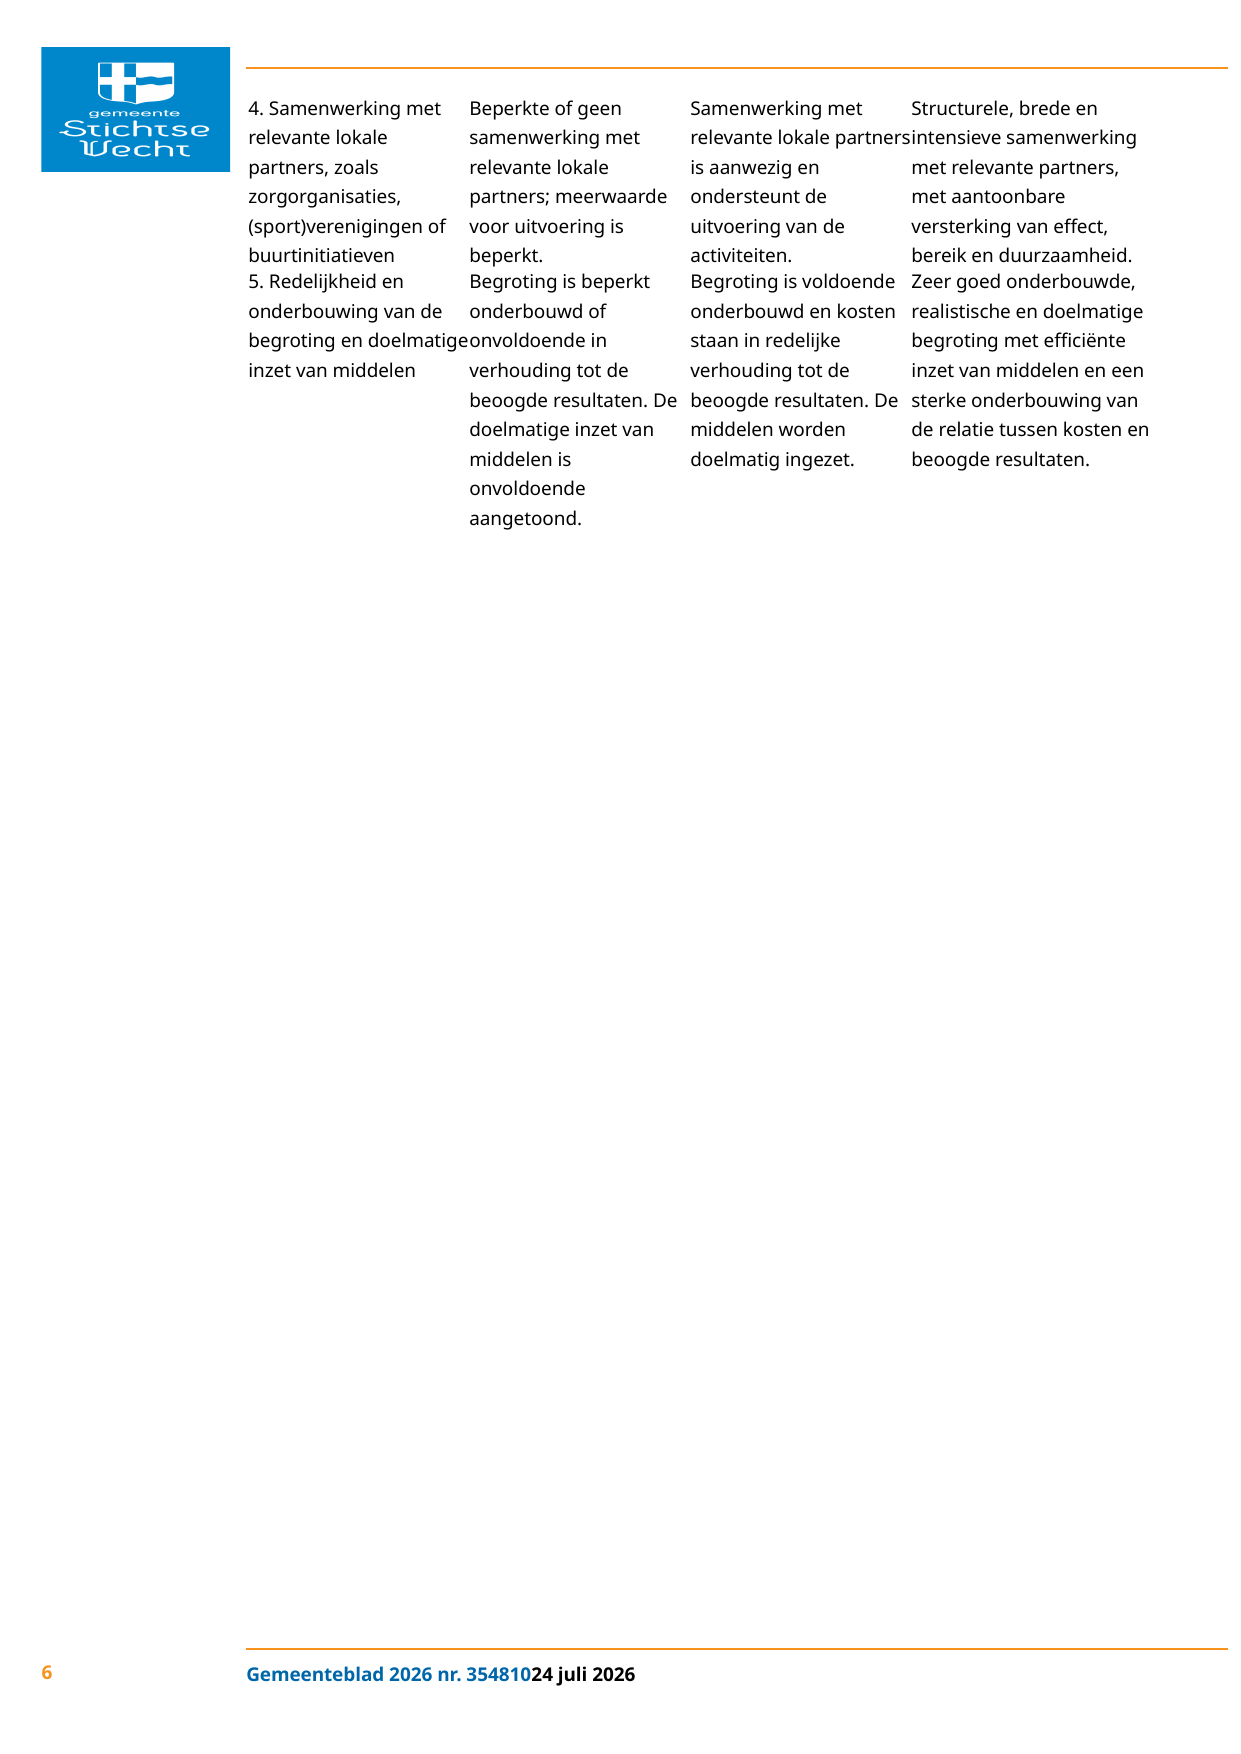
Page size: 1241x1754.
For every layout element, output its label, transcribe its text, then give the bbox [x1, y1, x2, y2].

table_cell 4. Samenwerking met relevante lokale partners, zoals zorgorganisaties, (sport)verenigingen of buurtinitiatieven [248, 95, 469, 268]
table_cell Beperkte of geen samenwerking met relevante lokale partners; meerwaarde voor uitvoering is beperkt. [469, 95, 690, 268]
table_cell Samenwerking met relevante lokale partners is aanwezig en ondersteunt de uitvoering van de activiteiten. [690, 95, 911, 268]
table_cell 5. Redelijkheid en onderbouwing van de begroting en doelmatige inzet van middelen [248, 269, 469, 531]
table_cell Begroting is voldoende onderbouwd en kosten staan in redelijke verhouding tot de beoogde resultaten. De middelen worden doelmatig ingezet. [690, 269, 911, 531]
table_cell Structurele, brede en intensieve samenwerking met relevante partners, met aantoonbare versterking van effect, bereik en duurzaamheid. [911, 95, 1152, 268]
table_cell Begroting is beperkt onderbouwd of onvoldoende in verhouding tot de beoogde resultaten. De doelmatige inzet van middelen is onvoldoende aangetoond. [469, 269, 690, 531]
table_cell Zeer goed onderbouwde, realistische en doelmatige begroting met efficiënte inzet van middelen en een sterke onderbouwing van de relatie tussen kosten en beoogde resultaten. [911, 269, 1152, 531]
picture [137, 63, 174, 103]
picture [99, 63, 135, 101]
